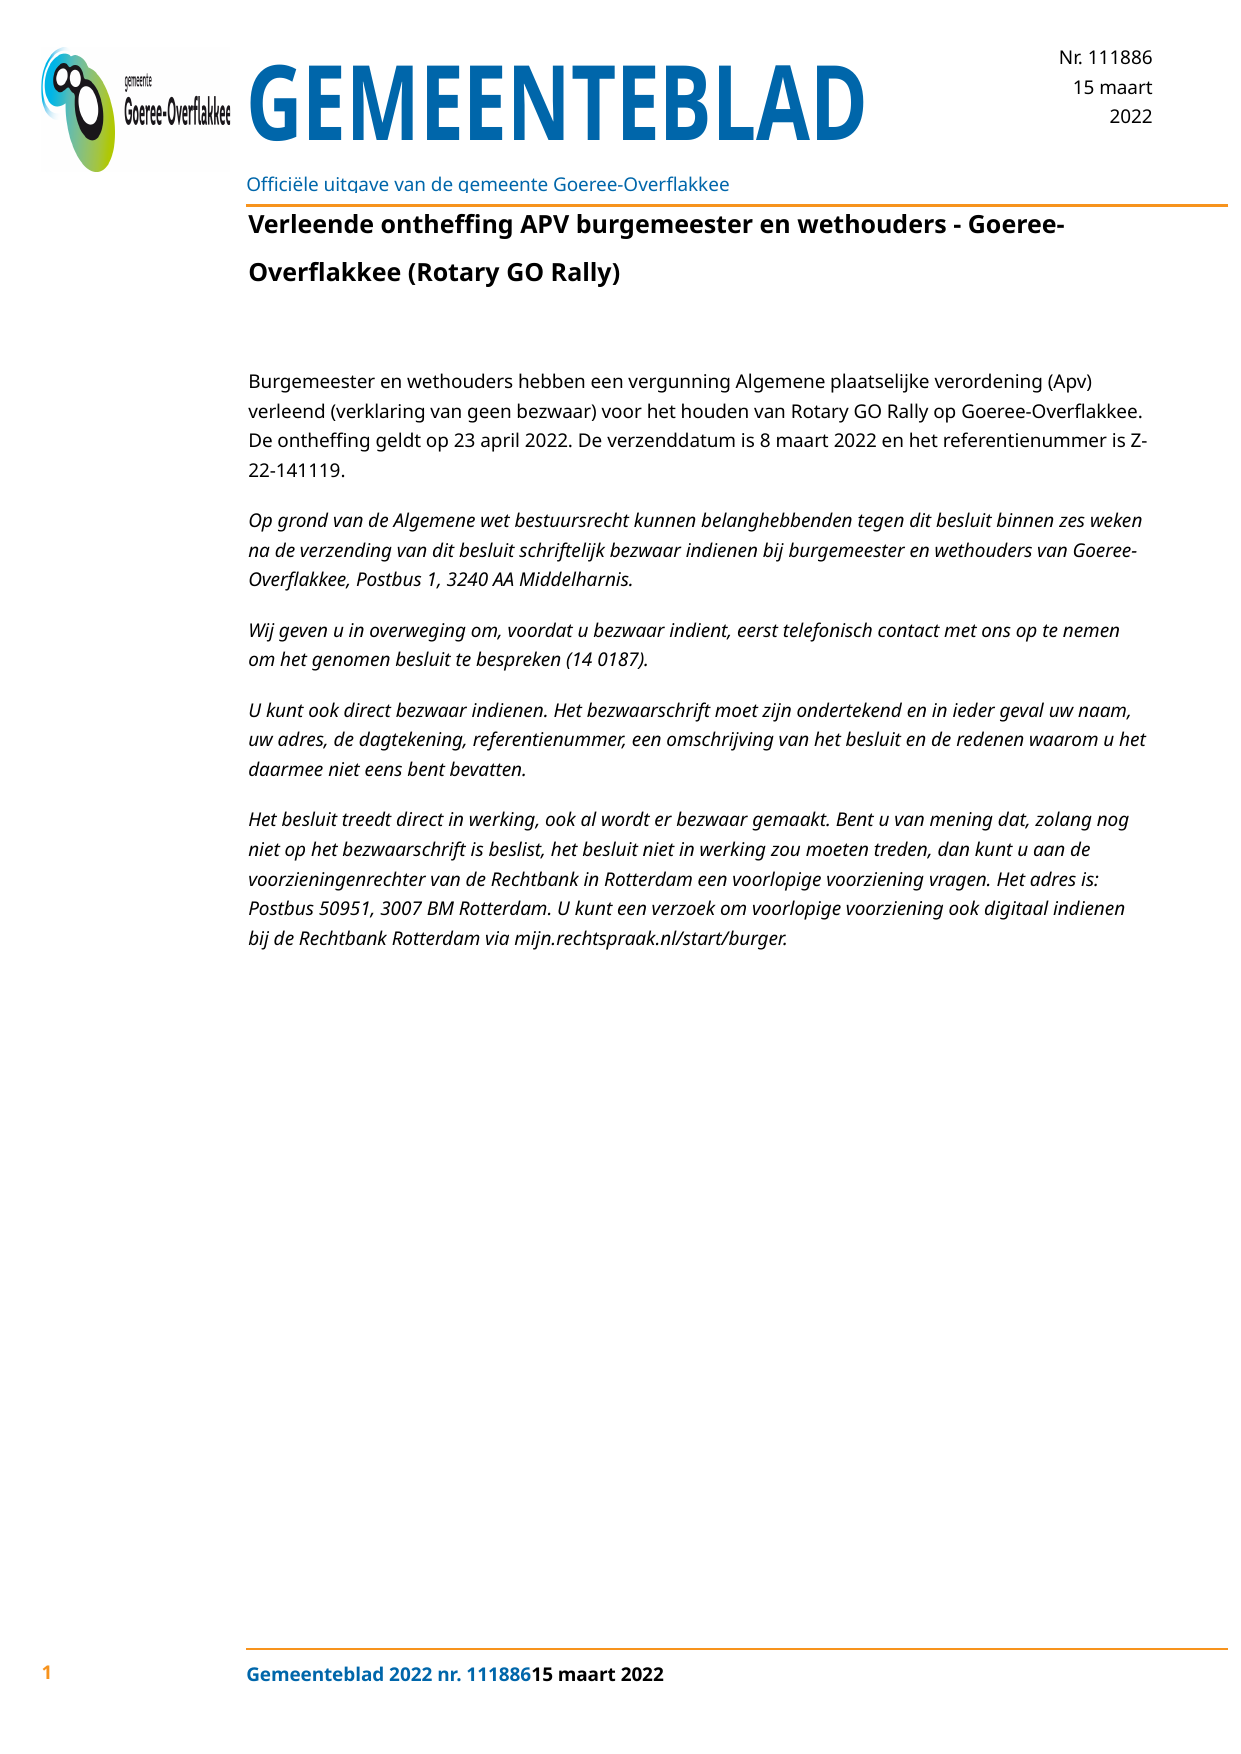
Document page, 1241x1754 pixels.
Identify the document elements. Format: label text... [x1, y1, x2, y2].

text Het besluit treedt direct in werking, ook al wordt er bezwaar gemaakt. Bent u van mening dat, zolang nog niet op het bezwaarschrift is beslist, het besluit niet in werking zou moeten treden, dan kunt u aan de voorzieningenrechter van de Rechtbank in Rotterdam een voorlopige voorziening vragen. Het adres is: Postbus 50951, 3007 BM Rotterdam. U kunt een verzoek om voorlopige voorziening ook digitaal indienen bij de Rechtbank Rotterdam via mijn.rechtspraak.nl/start/burger. [248, 807, 1152, 951]
text Verleende ontheffing APV burgemeester en wethouders - Goeree-Overflakkee (Rotary GO Rally) [248, 207, 1152, 288]
text U kunt ook direct bezwaar indienen. Het bezwaarschrift moet zijn ondertekend en in ieder geval uw naam, uw adres, de dagtekening, referentienummer, een omschrijving van het besluit en de redenen waarom u het daarmee niet eens bent bevatten. [248, 697, 1152, 782]
text Op grond van de Algemene wet bestuursrecht kunnen belanghebbenden tegen dit besluit binnen zes weken na de verzending van dit besluit schriftelijk bezwaar indienen bij burgemeester en wethouders van Goeree-Overflakkee, Postbus 1, 3240 AA Middelharnis. [248, 507, 1152, 592]
picture [41, 47, 231, 172]
text Burgemeester en wethouders hebben een vergunning Algemene plaatselijke verordening (Apv) verleend (verklaring van geen bezwaar) voor het houden van Rotary GO Rally op Goeree-Overflakkee. De ontheffing geldt op 23 april 2022. De verzenddatum is 8 maart 2022 en het referentienummer is Z-22-141119. [248, 368, 1152, 483]
text Wij geven u in overweging om, voordat u bezwaar indient, eerst telefonisch contact met ons op te nemen om het genomen besluit te bespreken (14 0187). [248, 617, 1152, 672]
